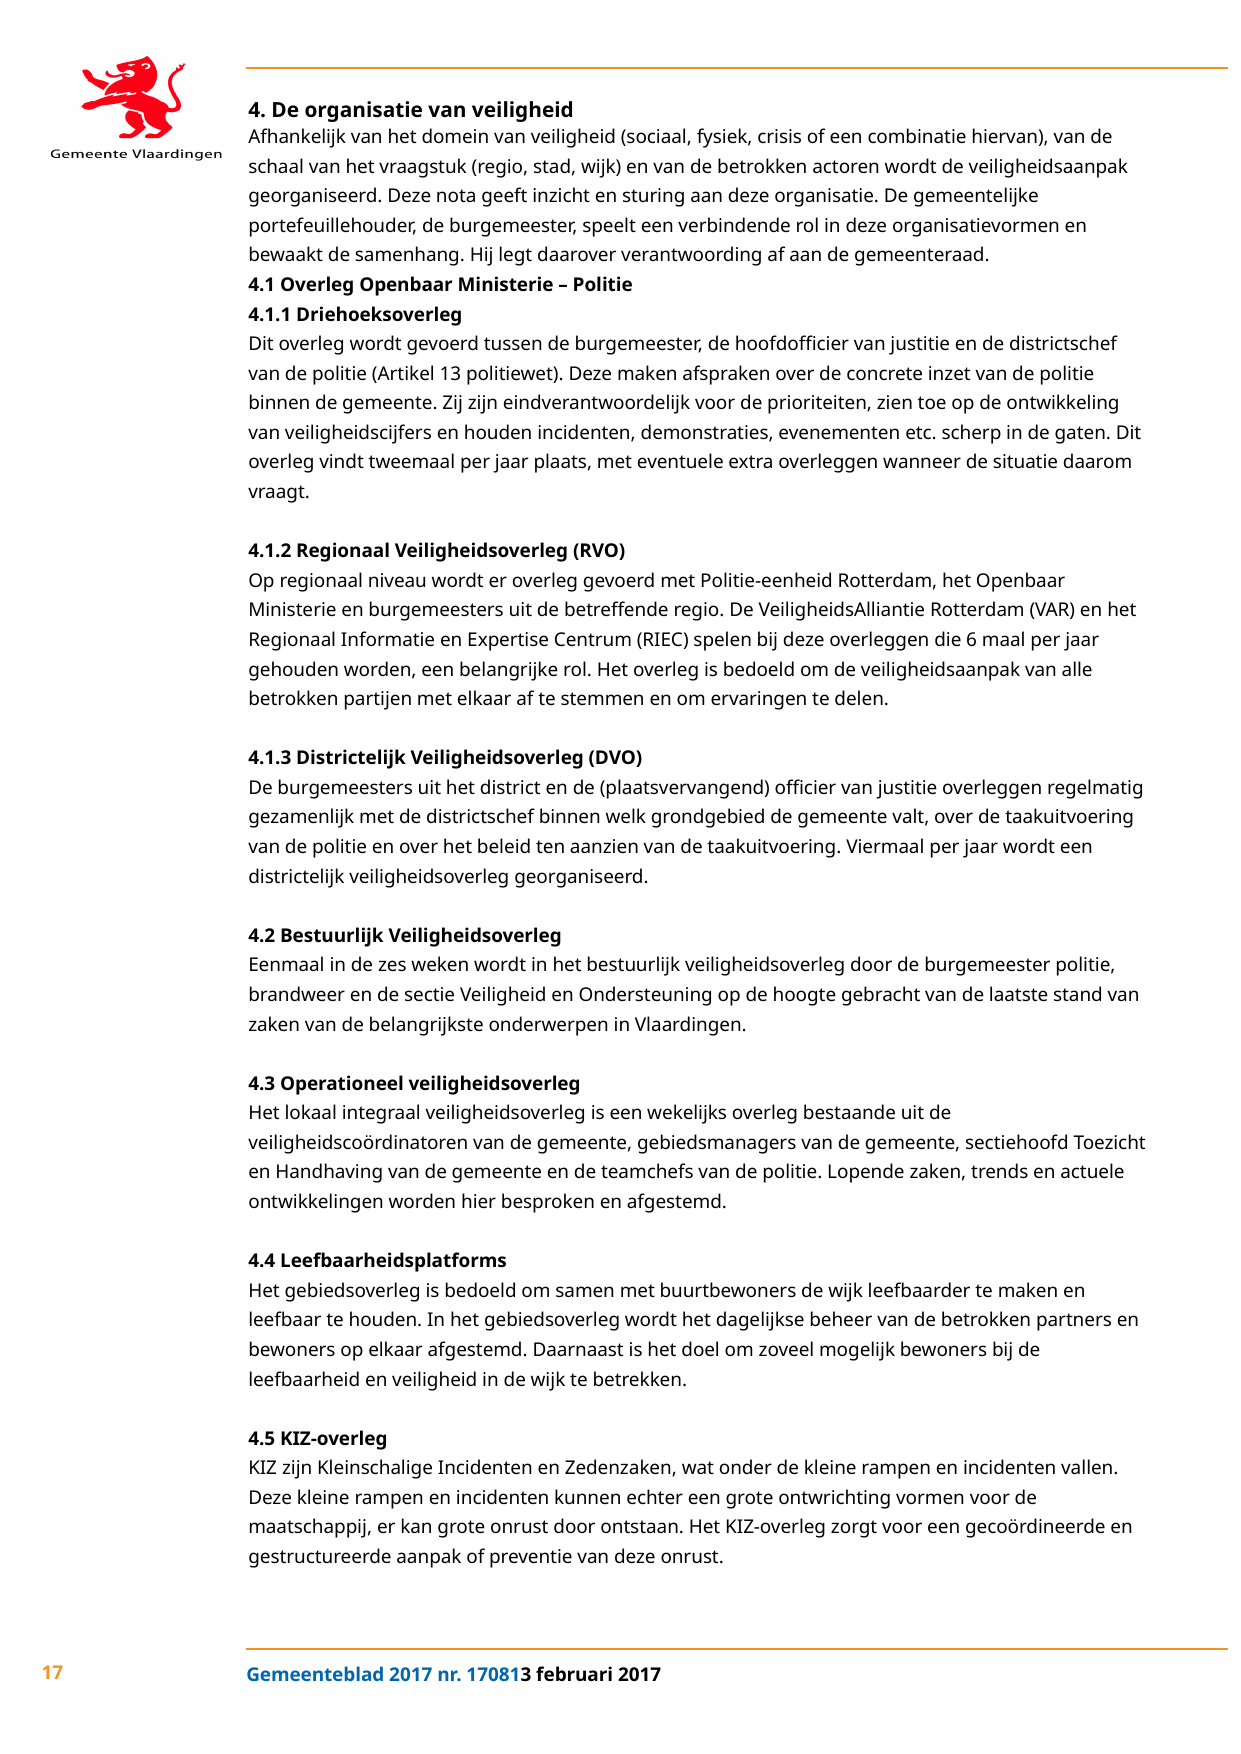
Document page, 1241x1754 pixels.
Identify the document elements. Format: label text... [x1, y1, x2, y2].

text Het lokaal integraal veiligheidsoverleg is een wekelijks overleg bestaande uit de veiligheidscoördinatoren van de gemeente, gebiedsmanagers van de gemeente, sectiehoofd Toezicht en Handhaving van de gemeente en de teamchefs van de politie. Lopende zaken, trends en actuele ontwikkelingen worden hier besproken en afgestemd. [248, 1099, 1152, 1214]
text KIZ zijn Kleinschalige Incidenten en Zedenzaken, wat onder de kleine rampen en incidenten vallen. Deze kleine rampen en incidenten kunnen echter een grote ontwrichting vormen voor de maatschappij, er kan grote onrust door ontstaan. Het KIZ-overleg zorgt voor een gecoördineerde en gestructureerde aanpak of preventie van deze onrust. [248, 1454, 1152, 1569]
text 4. De organisatie van veiligheid [248, 95, 1152, 123]
text De burgemeesters uit het district en de (plaatsvervangend) officier van justitie overleggen regelmatig gezamenlijk met de districtschef binnen welk grondgebied de gemeente valt, over de taakuitvoering van de politie en over het beleid ten aanzien van de taakuitvoering. Viermaal per jaar wordt een districtelijk veiligheidsoverleg georganiseerd. [248, 774, 1152, 888]
text Het gebiedsoverleg is bedoeld om samen met buurtbewoners de wijk leefbaarder te maken en leefbaar te houden. In het gebiedsoverleg wordt het dagelijkse beheer van de betrokken partners en bewoners op elkaar afgestemd. Daarnaast is het doel om zoveel mogelijk bewoners bij de leefbaarheid en veiligheid in de wijk te betrekken. [248, 1277, 1152, 1391]
text 4.1.1 Driehoeksoverleg [248, 301, 1152, 326]
text 4.2 Bestuurlijk Veiligheidsoverleg [248, 922, 1152, 948]
text 4.3 Operationeel veiligheidsoverleg [248, 1070, 1152, 1096]
text Op regionaal niveau wordt er overleg gevoerd met Politie-eenheid Rotterdam, het Openbaar Ministerie en burgemeesters uit de betreffende regio. De VeiligheidsAlliantie Rotterdam (VAR) en het Regionaal Informatie en Expertise Centrum (RIEC) spelen bij deze overleggen die 6 maal per jaar gehouden worden, een belangrijke rol. Het overleg is bedoeld om de veiligheidsaanpak van alle betrokken partijen met elkaar af te stemmen en om ervaringen te delen. [248, 567, 1152, 711]
text 4.4 Leefbaarheidsplatforms [248, 1247, 1152, 1273]
text Eenmaal in de zes weken wordt in het bestuurlijk veiligheidsoverleg door de burgemeester politie, brandweer en de sectie Veiligheid en Ondersteuning op de hoogte gebracht van de laatste stand van zaken van de belangrijkste onderwerpen in Vlaardingen. [248, 952, 1152, 1036]
text 4.1.2 Regionaal Veiligheidsoverleg (RVO) [248, 537, 1152, 563]
text Dit overleg wordt gevoerd tussen de burgemeester, de hoofdofficier van justitie en de districtschef van de politie (Artikel 13 politiewet). Deze maken afspraken over de concrete inzet van de politie binnen de gemeente. Zij zijn eindverantwoordelijk voor de prioriteiten, zien toe op de ontwikkeling van veiligheidscijfers en houden incidenten, demonstraties, evenementen etc. scherp in de gaten. Dit overleg vindt tweemaal per jaar plaats, met eventuele extra overleggen wanneer de situatie daarom vraagt. [248, 330, 1152, 504]
text 4.5 KIZ-overleg [248, 1425, 1152, 1451]
text Afhankelijk van het domein van veiligheid (sociaal, fysiek, crisis of een combinatie hiervan), van de schaal van het vraagstuk (regio, stad, wijk) en van de betrokken actoren wordt de veiligheidsaanpak georganiseerd. Deze nota geeft inzicht en sturing aan deze organisatie. De gemeentelijke portefeuillehouder, de burgemeester, speelt een verbindende rol in deze organisatievormen en bewaakt de samenhang. Hij legt daarover verantwoording af aan de gemeenteraad. [248, 123, 1152, 267]
text 4.1 Overleg Openbaar Ministerie – Politie [248, 271, 1152, 297]
picture [41, 47, 231, 172]
text 4.1.3 Districtelijk Veiligheidsoverleg (DVO) [248, 744, 1152, 770]
